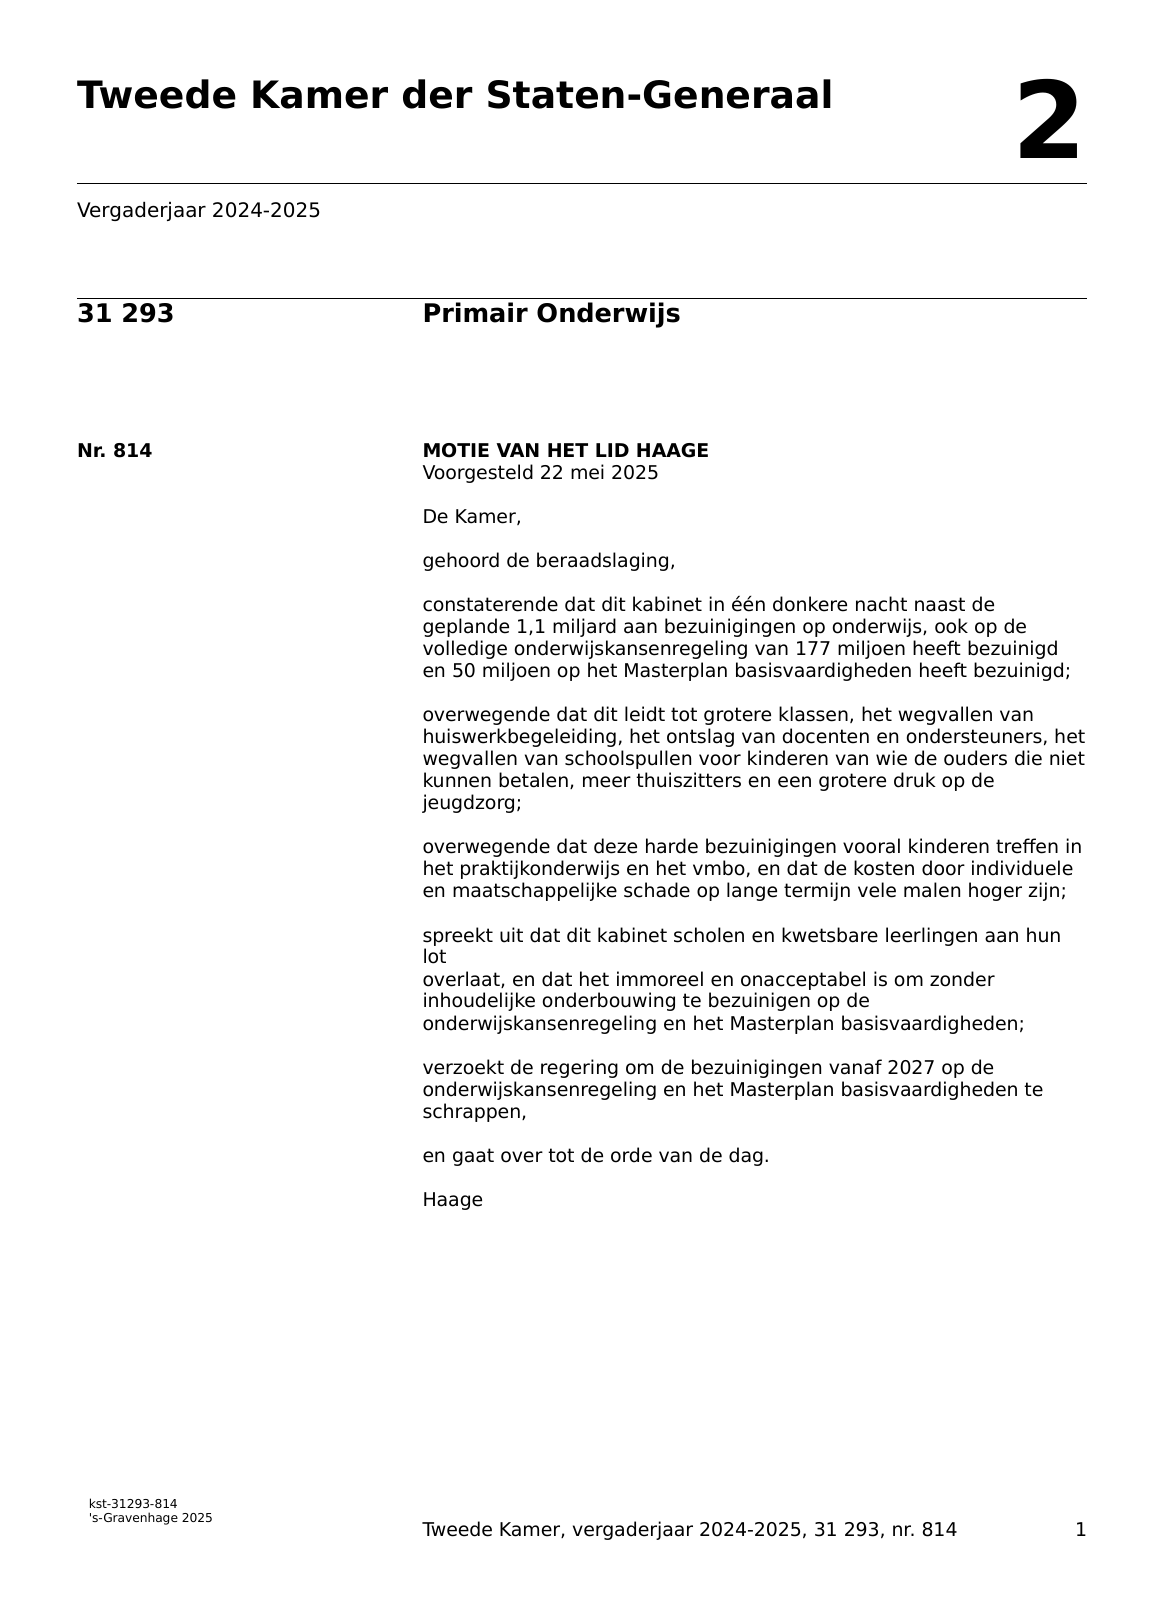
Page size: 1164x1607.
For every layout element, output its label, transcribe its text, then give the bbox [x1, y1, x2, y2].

subtitle 31 293 Primair Onderwijs [77, 299, 1087, 329]
table_cell Vergaderjaar 2024-2025 [77, 184, 1087, 298]
text constaterende dat dit kabinet in één donkere nacht naast de geplande 1,1 miljard aan bezuinigingen op onderwijs, ook op de volledige onderwijskansenregeling van 177 miljoen heeft bezuinigd en 50 miljoen op het Masterplan basisvaardigheden heeft bezuinigd; [422, 594, 1087, 682]
text verzoekt de regering om de bezuinigingen vanaf 2027 op de onderwijskansenregeling en het Masterplan basisvaardigheden te schrappen, [422, 1057, 1087, 1122]
table_header 2 [886, 59, 1087, 183]
text overlaat, en dat het immoreel en onacceptabel is om zonder inhoudelijke onderbouwing te bezuinigen op de onderwijskansenregeling en het Masterplan basisvaardigheden; [422, 968, 1087, 1034]
text overwegende dat dit leidt tot grotere klassen, het wegvallen van huiswerkbegeleiding, het ontslag van docenten en ondersteuners, het wegvallen van schoolspullen voor kinderen van wie de ouders die niet kunnen betalen, meer thuiszitters en een grotere druk op de jeugdzorg; [422, 704, 1087, 814]
text kst-31293-814 [88, 1497, 323, 1511]
text overwegende dat deze harde bezuinigingen vooral kinderen treffen in het praktijkonderwijs en het vmbo, en dat de kosten door individuele en maatschappelijke schade op lange termijn vele malen hoger zijn; [422, 836, 1087, 902]
text Voorgesteld 22 mei 2025 [422, 462, 1087, 484]
text Haage [422, 1189, 1087, 1211]
text De Kamer, [422, 506, 1087, 528]
text spreekt uit dat dit kabinet scholen en kwetsbare leerlingen aan hun lot [422, 924, 1087, 968]
text 's-Gravenhage 2025 [88, 1511, 323, 1525]
text gehoord de beraadslaging, [422, 550, 1087, 572]
text en gaat over tot de orde van de dag. [422, 1145, 1087, 1167]
subtitle Nr. 814 MOTIE VAN HET LID HAAGE [77, 440, 1087, 462]
table_header Tweede Kamer der Staten-Generaal [77, 59, 886, 183]
